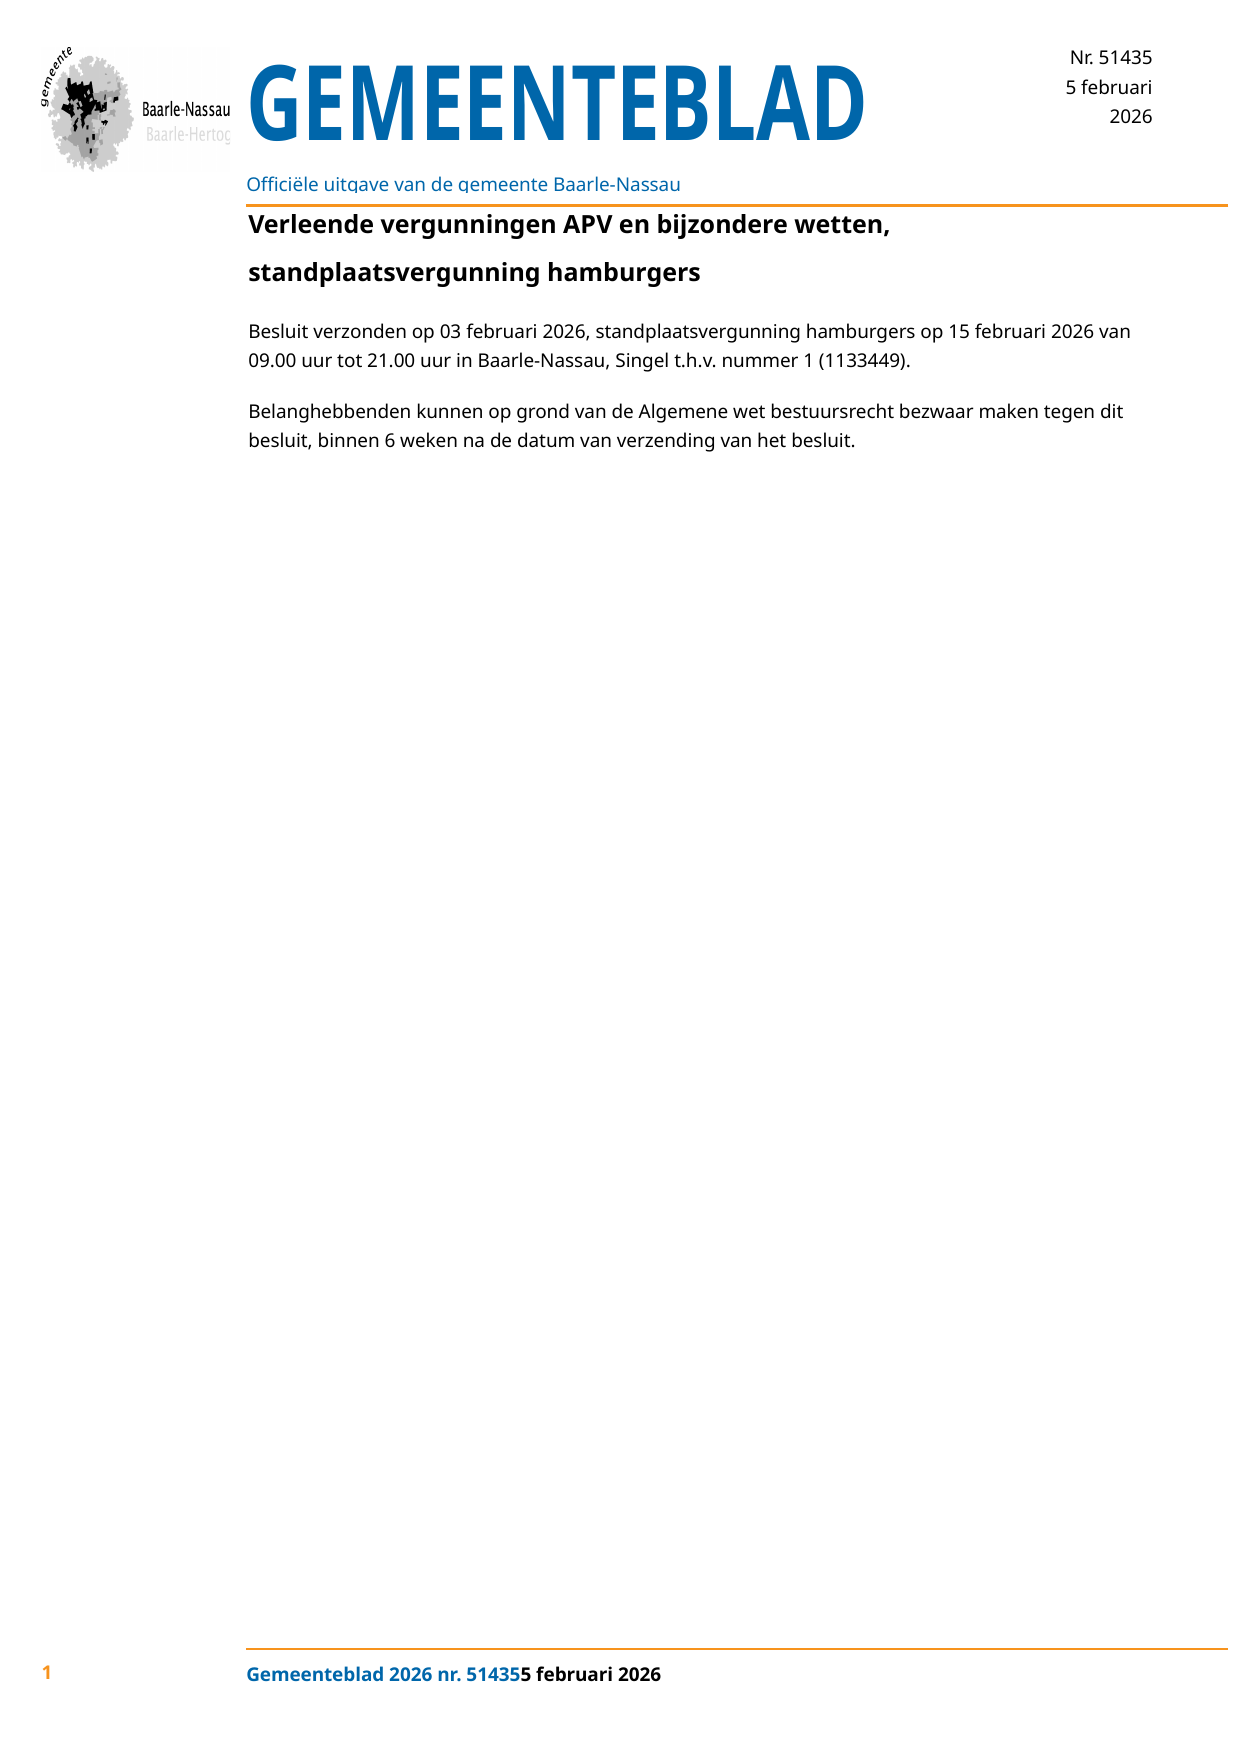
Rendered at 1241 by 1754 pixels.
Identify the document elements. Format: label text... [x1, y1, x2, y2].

picture [41, 47, 231, 172]
text Belanghebbenden kunnen op grond van de Algemene wet bestuursrecht bezwaar maken tegen dit besluit, binnen 6 weken na de datum van verzending van het besluit. [248, 398, 1152, 453]
text Verleende vergunningen APV en bijzondere wetten, standplaatsvergunning hamburgers [248, 207, 1152, 288]
text Besluit verzonden op 03 februari 2026, standplaatsvergunning hamburgers op 15 februari 2026 van 09.00 uur tot 21.00 uur in Baarle-Nassau, Singel t.h.v. nummer 1 (1133449). [248, 318, 1152, 373]
